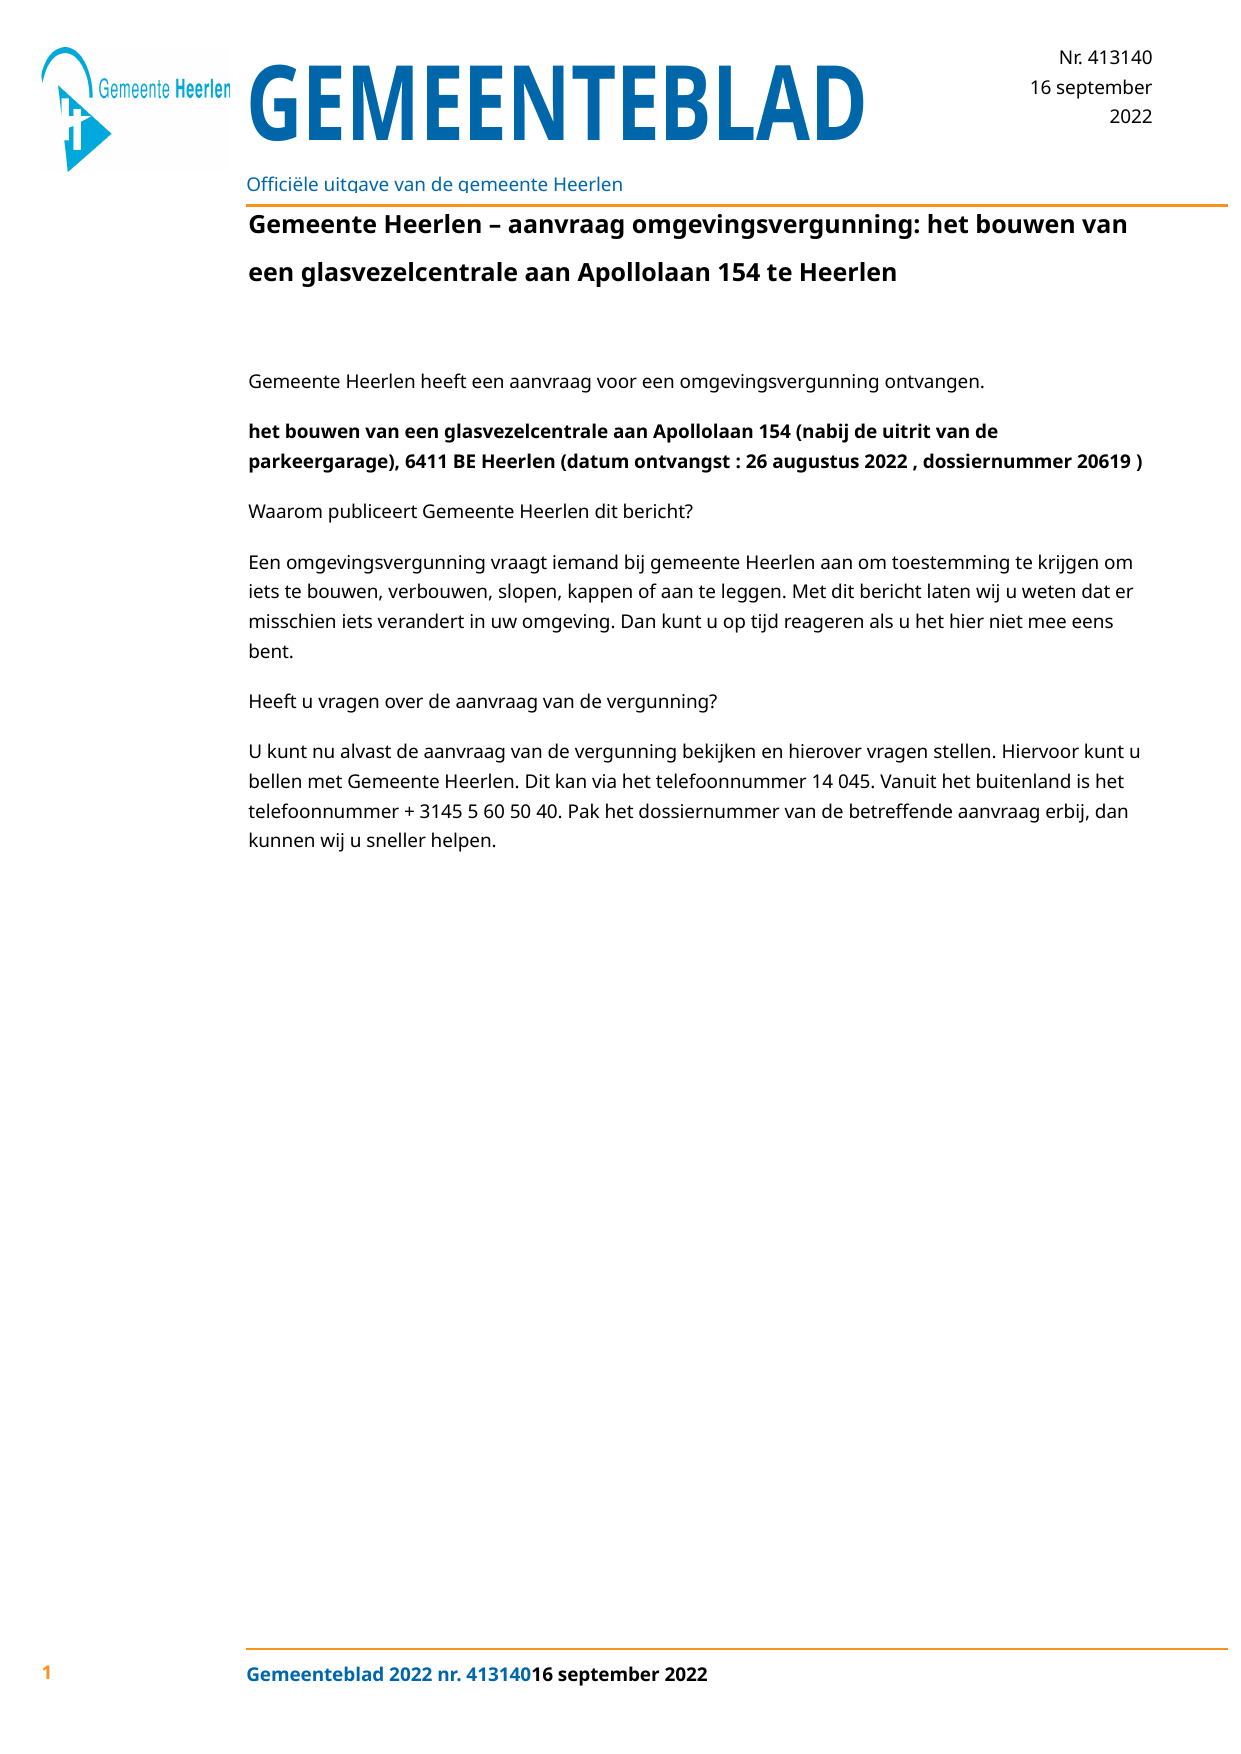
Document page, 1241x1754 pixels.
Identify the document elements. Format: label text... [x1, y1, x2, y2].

text het bouwen van een glasvezelcentrale aan Apollolaan 154 (nabij de uitrit van de parkeergarage), 6411 BE Heerlen (datum ontvangst : 26 augustus 2022 , dossiernummer 20619 ) [248, 419, 1152, 474]
text Waarom publiceert Gemeente Heerlen dit bericht? [248, 499, 1152, 524]
text Heeft u vragen over de aanvraag van de vergunning? [248, 688, 1152, 714]
text Gemeente Heerlen – aanvraag omgevingsvergunning: het bouwen van een glasvezelcentrale aan Apollolaan 154 te Heerlen [248, 207, 1152, 288]
text Een omgevingsvergunning vraagt iemand bij gemeente Heerlen aan om toestemming te krijgen om iets te bouwen, verbouwen, slopen, kappen of aan te leggen. Met dit bericht laten wij u weten dat er misschien iets verandert in uw omgeving. Dan kunt u op tijd reageren als u het hier niet mee eens bent. [248, 549, 1152, 664]
picture [41, 47, 59, 70]
picture [41, 47, 231, 172]
text U kunt nu alvast de aanvraag van de vergunning bekijken en hierover vragen stellen. Hiervoor kunt u bellen met Gemeente Heerlen. Dit kan via het telefoonnummer 14 045. Vanuit het buitenland is het telefoonnummer + 3145 5 60 50 40. Pak het dossiernummer van de betreffende aanvraag erbij, dan kunnen wij u sneller helpen. [248, 739, 1152, 853]
text Gemeente Heerlen heeft een aanvraag voor een omgevingsvergunning ontvangen. [248, 368, 1152, 394]
